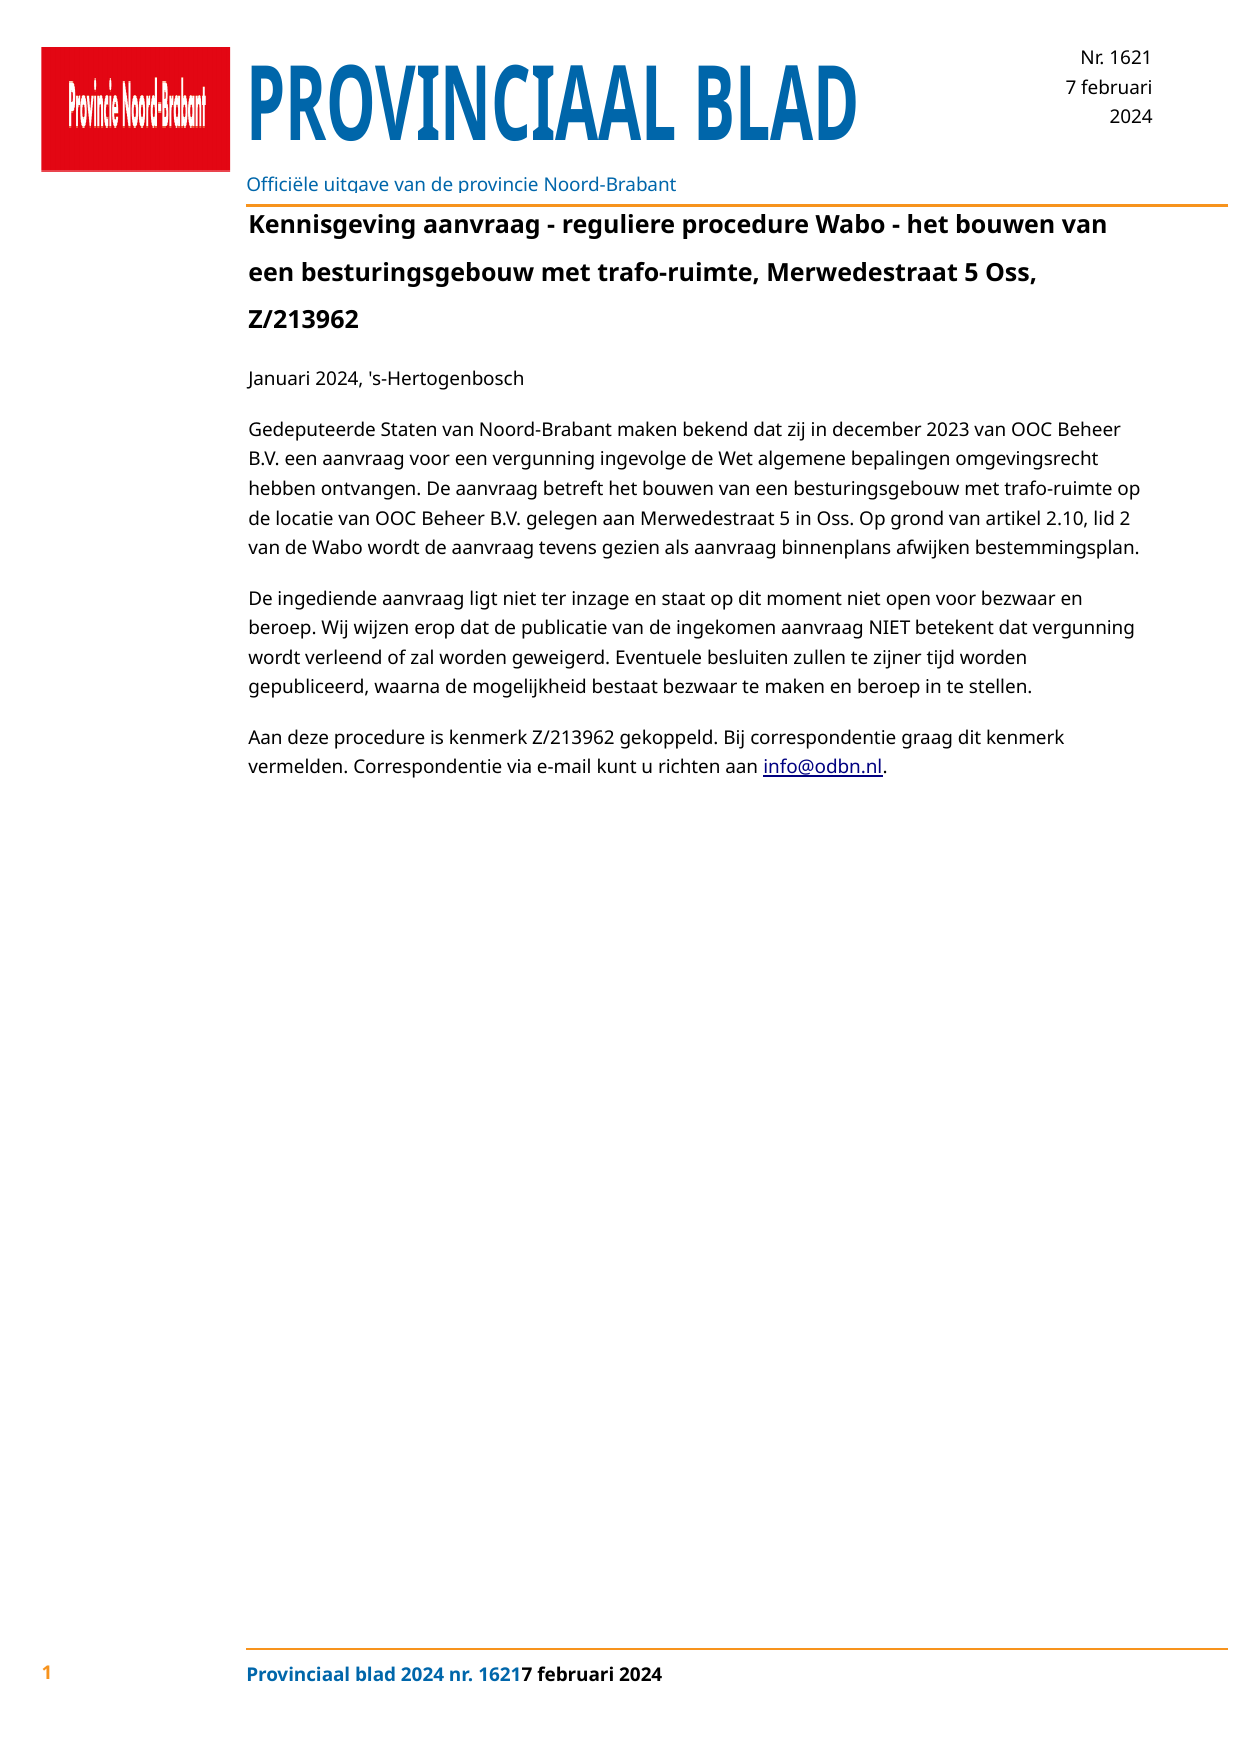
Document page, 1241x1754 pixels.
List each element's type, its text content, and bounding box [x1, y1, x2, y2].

text De ingediende aanvraag ligt niet ter inzage en staat op dit moment niet open voor bezwaar en beroep. Wij wijzen erop dat de publicatie van de ingekomen aanvraag NIET betekent dat vergunning wordt verleend of zal worden geweigerd. Eventuele besluiten zullen te zijner tijd worden gepubliceerd, waarna de mogelijkheid bestaat bezwaar te maken en beroep in te stellen. [248, 585, 1152, 699]
text Januari 2024, 's-Hertogenbosch [248, 366, 1152, 391]
picture [41, 47, 231, 172]
text Kennisgeving aanvraag - reguliere procedure Wabo - het bouwen van een besturingsgebouw met trafo-ruimte, Merwedestraat 5 Oss, Z/213962 [248, 207, 1152, 336]
text Aan deze procedure is kenmerk Z/213962 gekoppeld. Bij correspondentie graag dit kenmerk vermelden. Correspondentie via e-mail kunt u richten aan info@odbn.nl. [248, 724, 1152, 779]
text Gedeputeerde Staten van Noord-Brabant maken bekend dat zij in december 2023 van OOC Beheer B.V. een aanvraag voor een vergunning ingevolge de Wet algemene bepalingen omgevingsrecht hebben ontvangen. De aanvraag betreft het bouwen van een besturingsgebouw met trafo-ruimte op de locatie van OOC Beheer B.V. gelegen aan Merwedestraat 5 in Oss. Op grond van artikel 2.10, lid 2 van de Wabo wordt de aanvraag tevens gezien als aanvraag binnenplans afwijken bestemmingsplan. [248, 416, 1152, 560]
